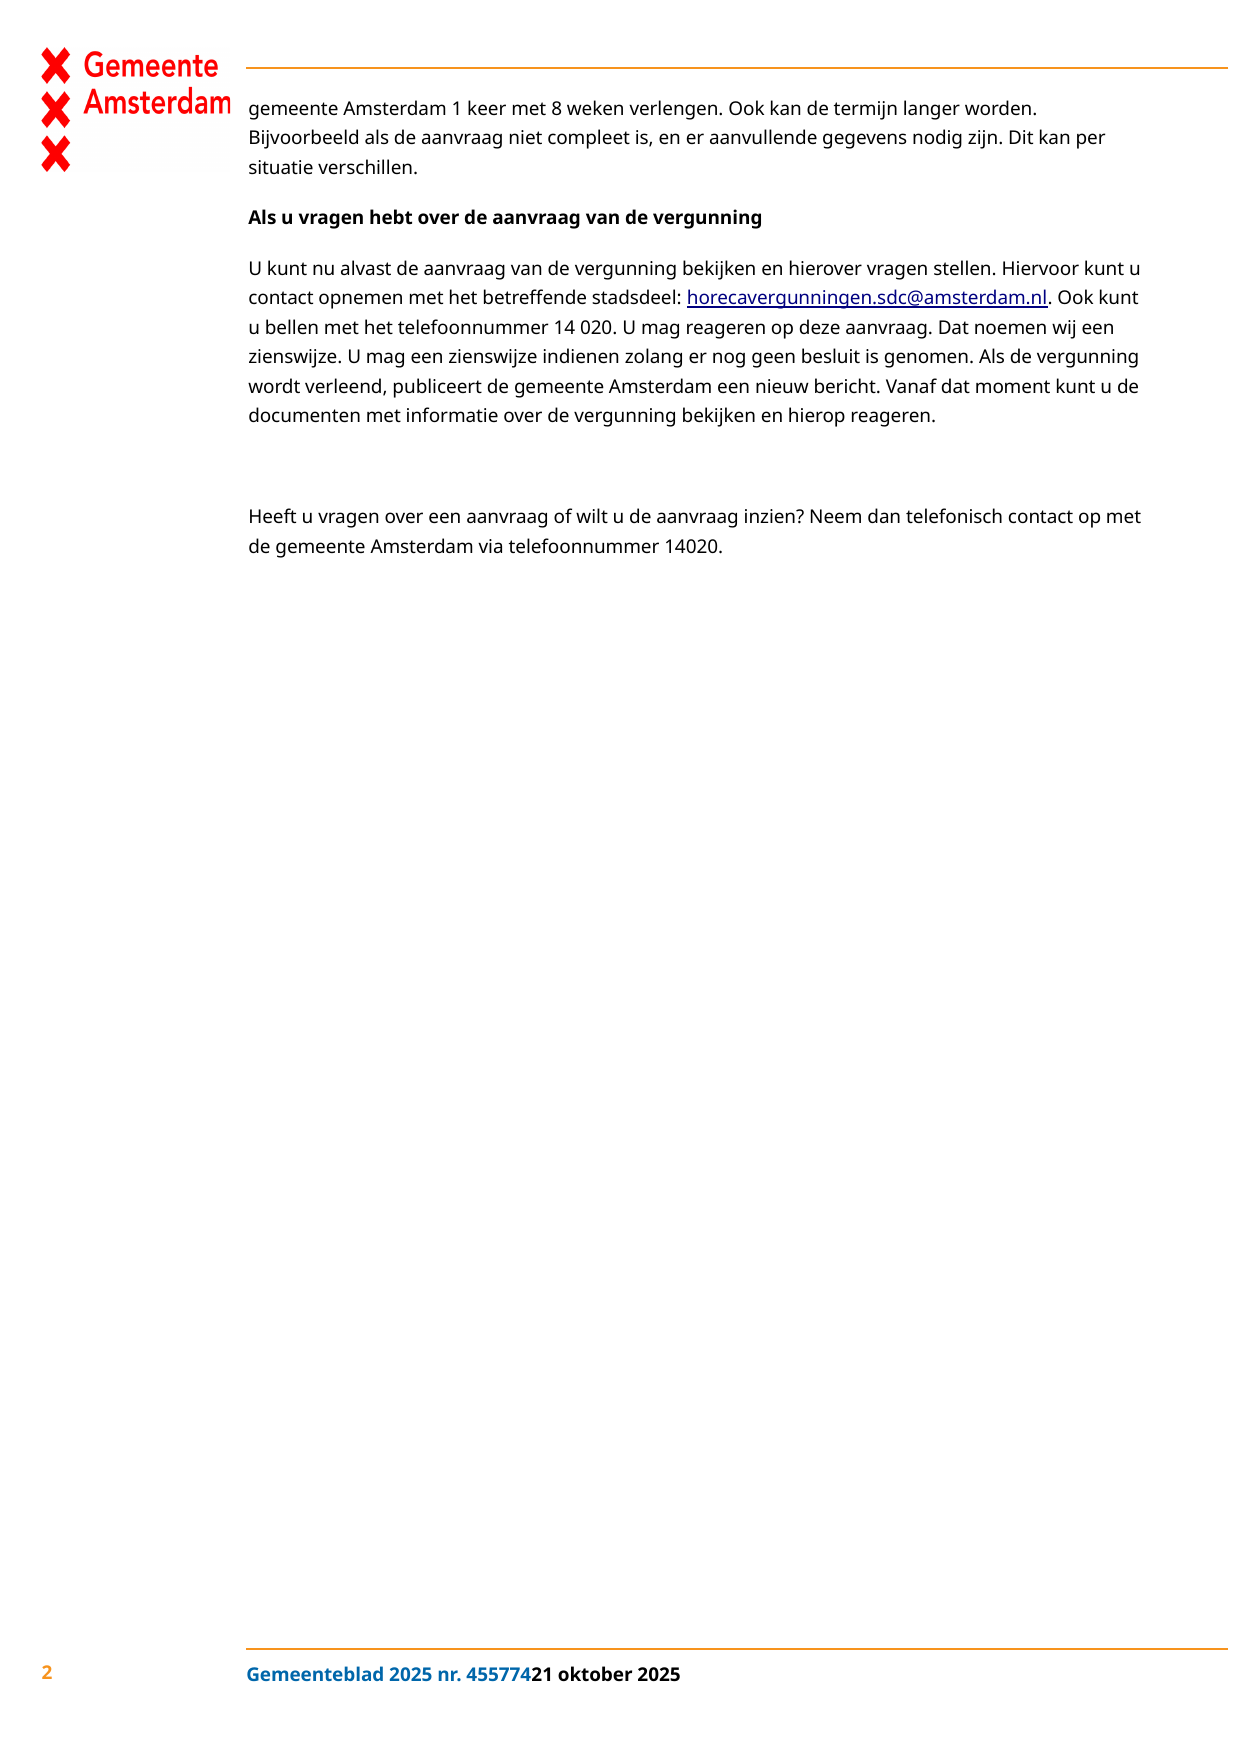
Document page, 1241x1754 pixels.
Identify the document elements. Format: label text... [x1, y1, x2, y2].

text Als u vragen hebt over de aanvraag van de vergunning [248, 204, 1152, 230]
text Heeft u vragen over een aanvraag of wilt u de aanvraag inzien? Neem dan telefonisch contact op met de gemeente Amsterdam via telefoonnummer 14020. [248, 503, 1152, 559]
picture [41, 47, 231, 172]
text U kunt nu alvast de aanvraag van de vergunning bekijken en hierover vragen stellen. Hiervoor kunt u contact opnemen met het betreffende stadsdeel: horecavergunningen.sdc@amsterdam.nl. Ook kunt u bellen met het telefoonnummer 14 020. U mag reageren op deze aanvraag. Dat noemen wij een zienswijze. U mag een zienswijze indienen zolang er nog geen besluit is genomen. Als de vergunning wordt verleend, publiceert de gemeente Amsterdam een nieuw bericht. Vanaf dat moment kunt u de documenten met informatie over de vergunning bekijken en hierop reageren. [248, 255, 1152, 428]
text gemeente Amsterdam 1 keer met 8 weken verlengen. Ook kan de termijn langer worden. Bijvoorbeeld als de aanvraag niet compleet is, en er aanvullende gegevens nodig zijn. Dit kan per situatie verschillen. [248, 95, 1152, 180]
